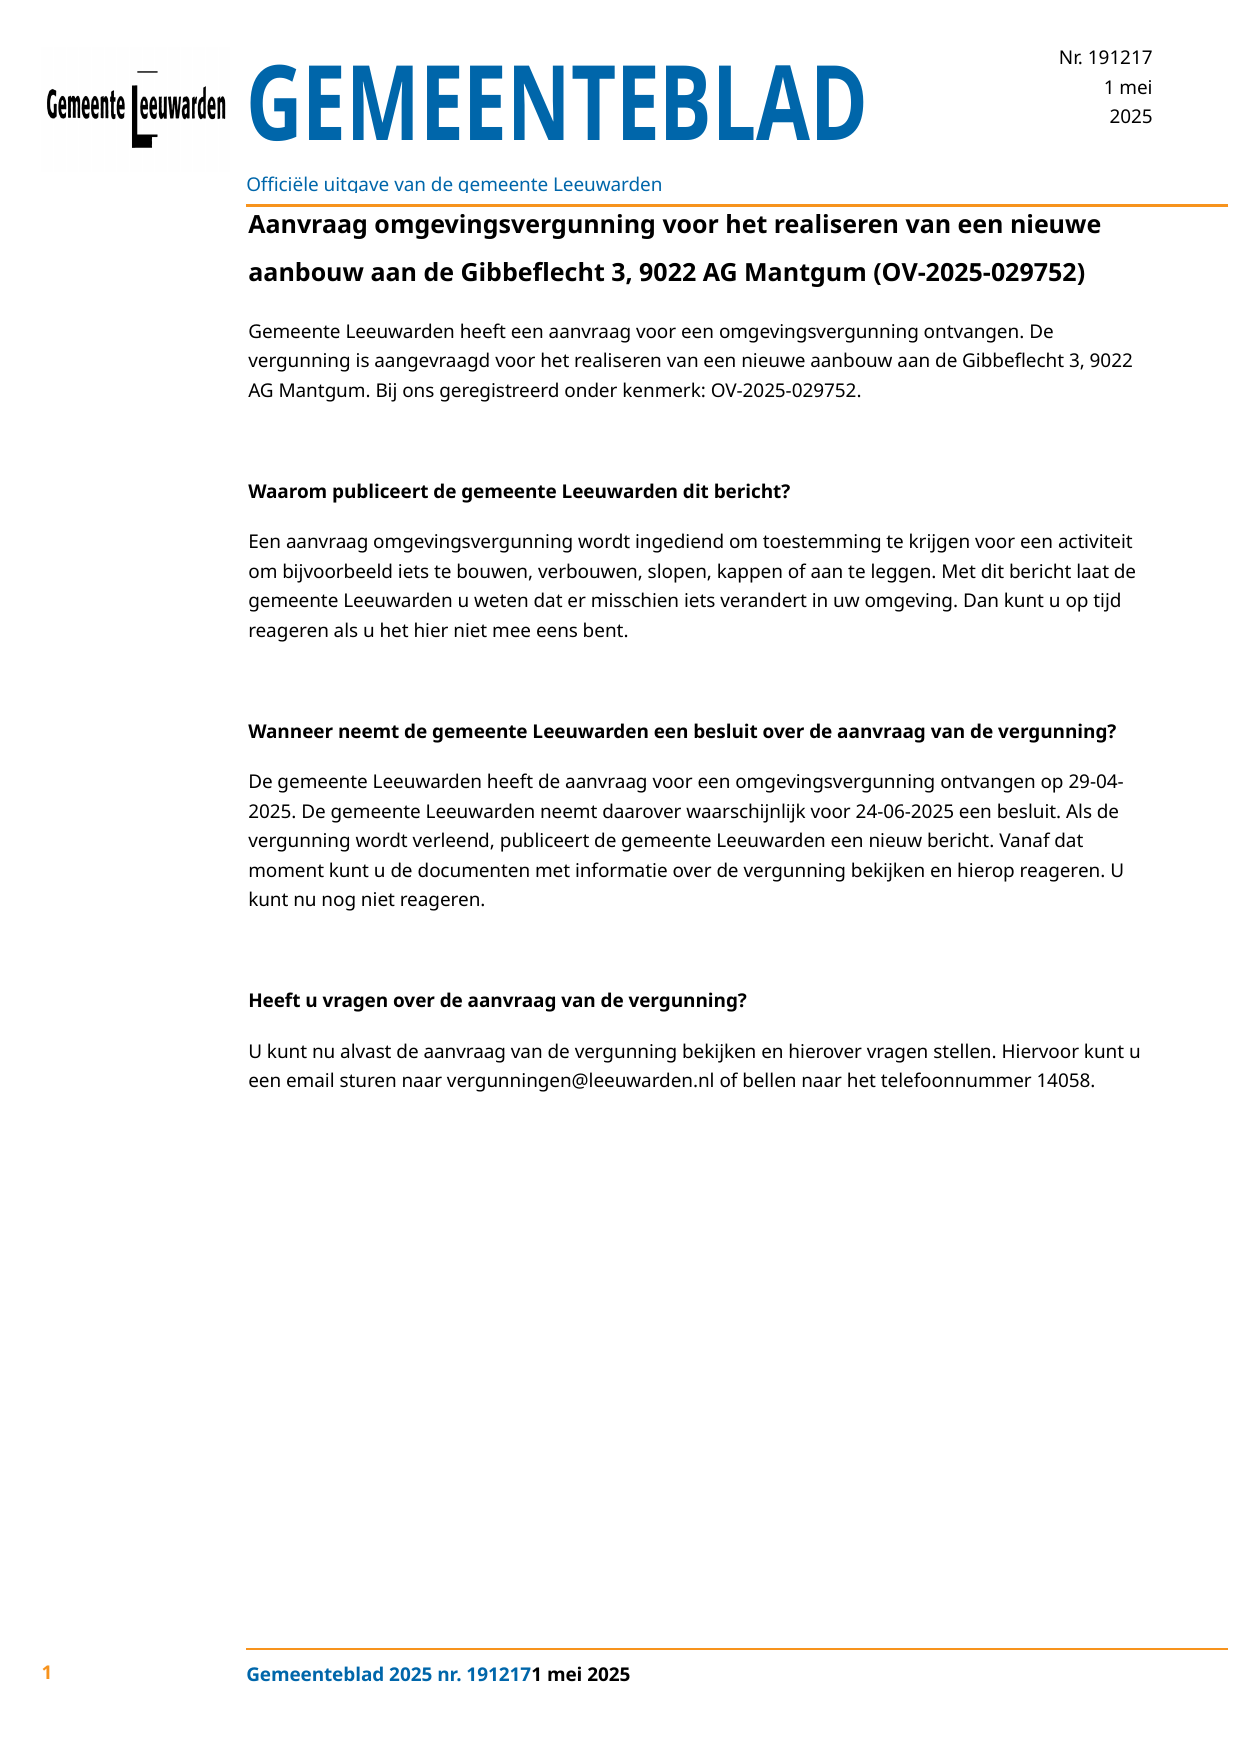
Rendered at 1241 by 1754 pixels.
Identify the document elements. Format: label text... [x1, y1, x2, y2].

text Wanneer neemt de gemeente Leeuwarden een besluit over de aanvraag van de vergunning? [248, 718, 1152, 744]
text De gemeente Leeuwarden heeft de aanvraag voor een omgevingsvergunning ontvangen op 29-04-2025. De gemeente Leeuwarden neemt daarover waarschijnlijk voor 24-06-2025 een besluit. Als de vergunning wordt verleend, publiceert de gemeente Leeuwarden een nieuw bericht. Vanaf dat moment kunt u de documenten met informatie over de vergunning bekijken en hierop reageren. U kunt nu nog niet reageren. [248, 768, 1152, 912]
text Een aanvraag omgevingsvergunning wordt ingediend om toestemming te krijgen voor een activiteit om bijvoorbeeld iets te bouwen, verbouwen, slopen, kappen of aan te leggen. Met dit bericht laat de gemeente Leeuwarden u weten dat er misschien iets verandert in uw omgeving. Dan kunt u op tijd reageren als u het hier niet mee eens bent. [248, 528, 1152, 643]
text U kunt nu alvast de aanvraag van de vergunning bekijken en hierover vragen stellen. Hiervoor kunt u een email sturen naar vergunningen@leeuwarden.nl of bellen naar het telefoonnummer 14058. [248, 1038, 1152, 1093]
text Heeft u vragen over de aanvraag van de vergunning? [248, 987, 1152, 1013]
text Gemeente Leeuwarden heeft een aanvraag voor een omgevingsvergunning ontvangen. De vergunning is aangevraagd voor het realiseren van een nieuwe aanbouw aan de Gibbeflecht 3, 9022 AG Mantgum. Bij ons geregistreerd onder kenmerk: OV-2025-029752. [248, 318, 1152, 403]
picture [41, 47, 231, 172]
text Waarom publiceert de gemeente Leeuwarden dit bericht? [248, 478, 1152, 504]
text Aanvraag omgevingsvergunning voor het realiseren van een nieuwe aanbouw aan de Gibbeflecht 3, 9022 AG Mantgum (OV-2025-029752) [248, 207, 1152, 288]
